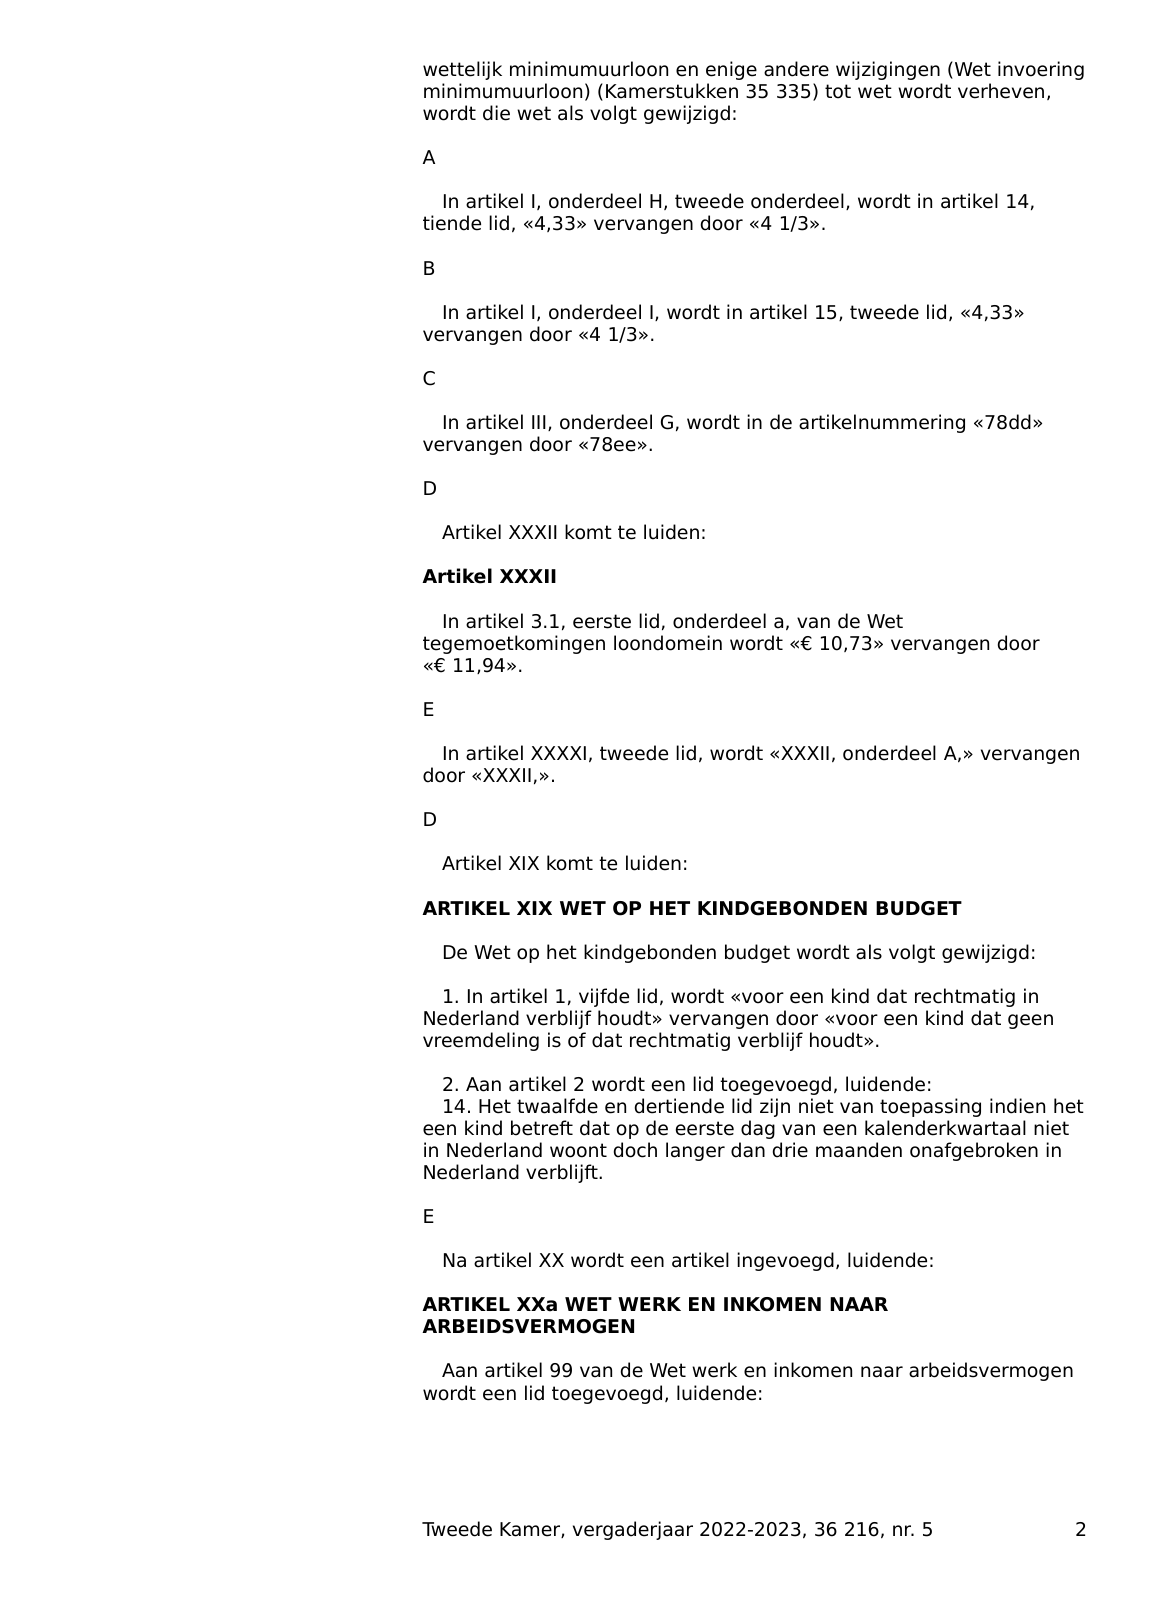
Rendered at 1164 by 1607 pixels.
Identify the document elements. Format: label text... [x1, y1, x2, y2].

text Artikel XXXII komt te luiden: [422, 522, 1087, 544]
text Aan artikel 99 van de Wet werk en inkomen naar arbeidsvermogen wordt een lid toegevoegd, luidende: [422, 1360, 1087, 1404]
text 1. In artikel 1, vijfde lid, wordt «voor een kind dat rechtmatig in Nederland verblijf houdt» vervangen door «voor een kind dat geen vreemdeling is of dat rechtmatig verblijf houdt». [422, 986, 1087, 1052]
subtitle ARTIKEL XXa WET WERK EN INKOMEN NAAR ARBEIDSVERMOGEN [422, 1294, 1087, 1338]
text De Wet op het kindgebonden budget wordt als volgt gewijzigd: [422, 942, 1087, 963]
subtitle B [422, 257, 1087, 279]
subtitle C [422, 368, 1087, 390]
text Artikel XIX komt te luiden: [422, 853, 1087, 875]
text 2. Aan artikel 2 wordt een lid toegevoegd, luidende: [422, 1074, 1087, 1096]
subtitle E [422, 699, 1087, 721]
text In artikel 3.1, eerste lid, onderdeel a, van de Wet tegemoetkomingen loondomein wordt «€ 10,73» vervangen door «€ 11,94». [422, 611, 1087, 677]
subtitle D [422, 478, 1087, 500]
subtitle D [422, 809, 1087, 831]
subtitle A [422, 147, 1087, 169]
subtitle ARTIKEL XIX WET OP HET KINDGEBONDEN BUDGET [422, 897, 1087, 919]
text Na artikel XX wordt een artikel ingevoegd, luidende: [422, 1250, 1087, 1272]
text In artikel XXXXI, tweede lid, wordt «XXXII, onderdeel A,» vervangen door «XXXII,». [422, 743, 1087, 787]
subtitle Artikel XXXII [422, 566, 1087, 588]
subtitle E [422, 1206, 1087, 1228]
text 14. Het twaalfde en dertiende lid zijn niet van toepassing indien het een kind betreft dat op de eerste dag van een kalenderkwartaal niet in Nederland woont doch langer dan drie maanden onafgebroken in Nederland verblijft. [422, 1096, 1087, 1184]
text wettelijk minimumuurloon en enige andere wijzigingen (Wet invoering minimumuurloon) (Kamerstukken 35 335) tot wet wordt verheven, wordt die wet als volgt gewijzigd: [422, 59, 1087, 125]
text In artikel III, onderdeel G, wordt in de artikelnummering «78dd» vervangen door «78ee». [422, 412, 1087, 456]
text In artikel I, onderdeel I, wordt in artikel 15, tweede lid, «4,33» vervangen door «4 1/3». [422, 302, 1087, 346]
text In artikel I, onderdeel H, tweede onderdeel, wordt in artikel 14, tiende lid, «4,33» vervangen door «4 1/3». [422, 191, 1087, 235]
